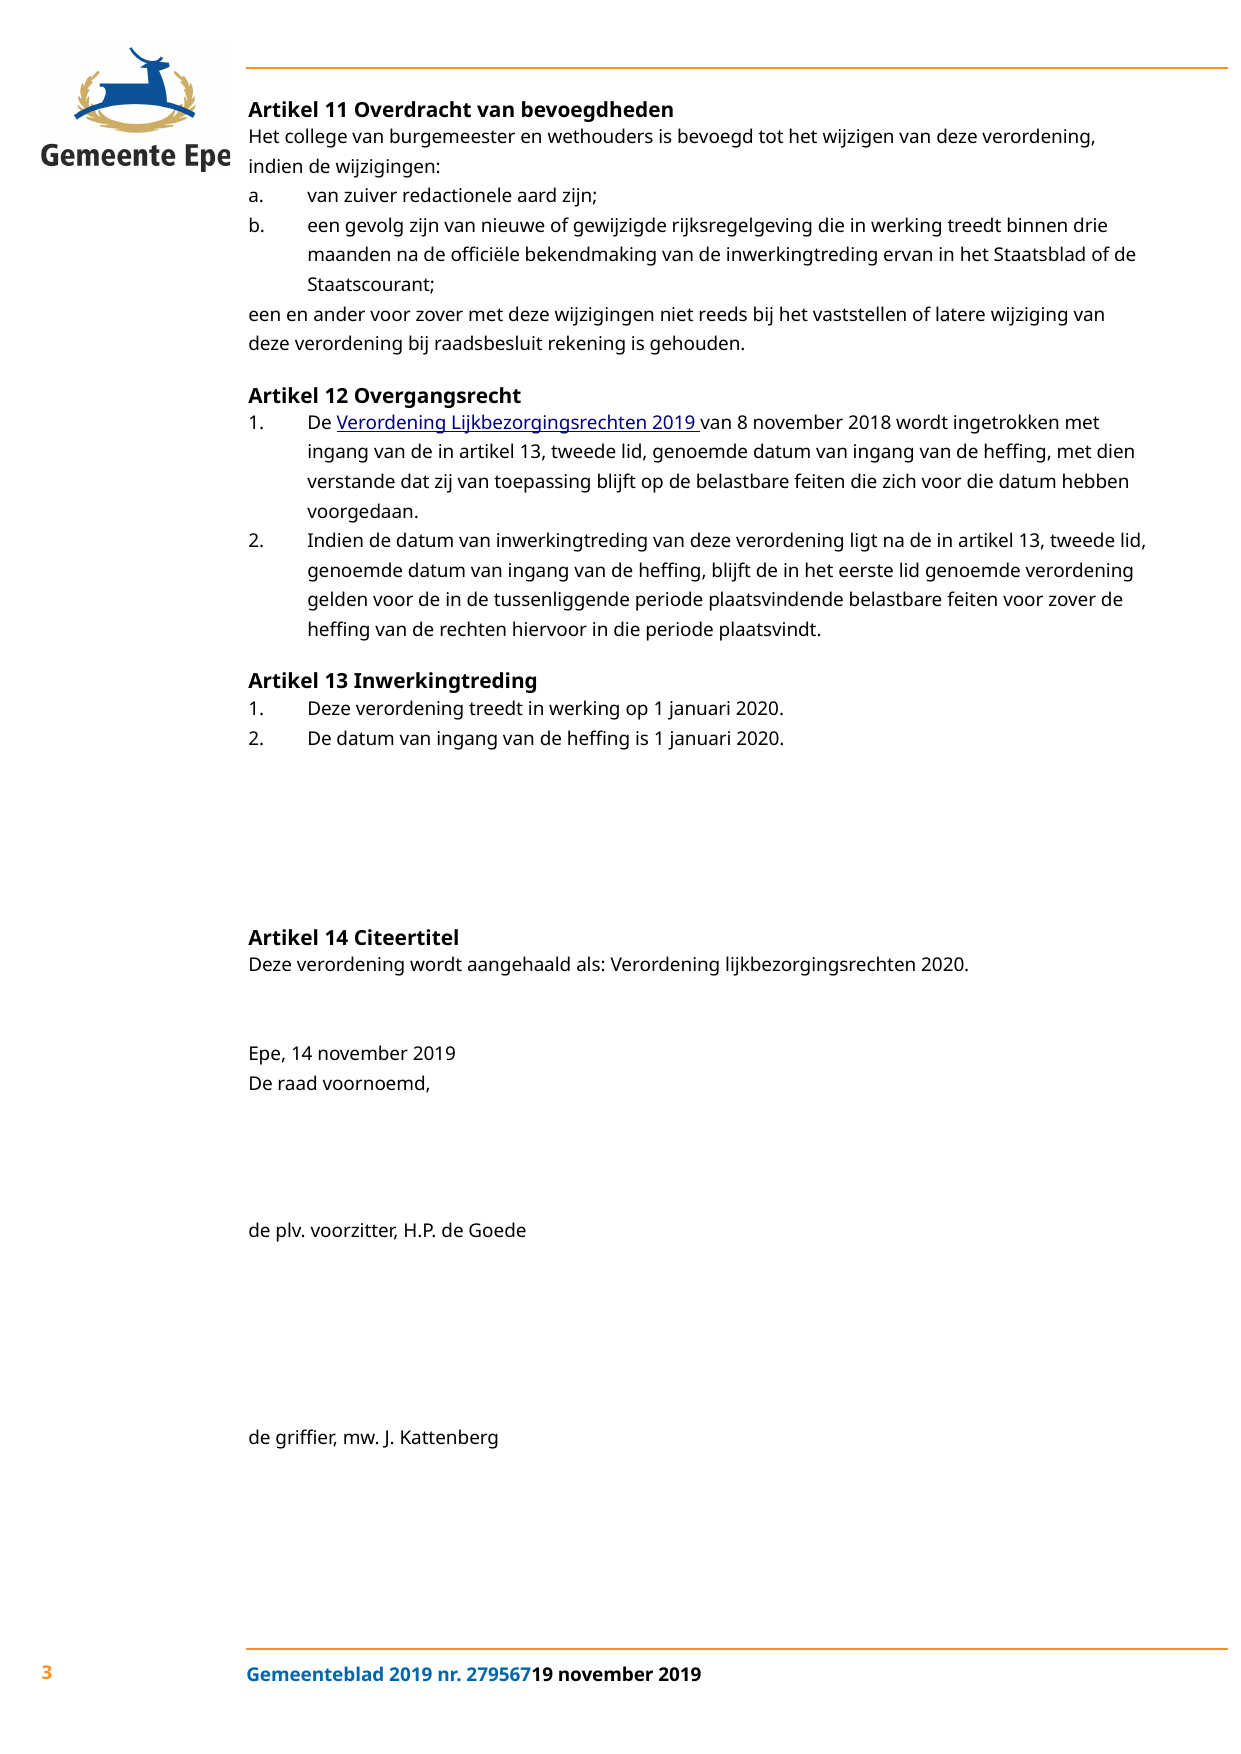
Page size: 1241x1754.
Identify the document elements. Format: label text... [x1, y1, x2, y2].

text een en ander voor zover met deze wijzigingen niet reeds bij het vaststellen of latere wijziging van deze verordening bij raadsbesluit rekening is gehouden. [248, 301, 1152, 356]
text de griffier, mw. J. Kattenberg [248, 1424, 1152, 1450]
text Artikel 11 Overdracht van bevoegdheden [248, 95, 1152, 123]
list Deze verordening treedt in werking op 1 januari 2020. [248, 695, 1152, 721]
list een gevolg zijn van nieuwe of gewijzigde rijksregelgeving die in werking treedt binnen drie maanden na de officiële bekendmaking van de inwerkingtreding ervan in het Staatsblad of de Staatscourant; [248, 212, 1152, 297]
text Deze verordening wordt aangehaald als: Verordening lijkbezorgingsrechten 2020. [248, 951, 1152, 977]
table_header [248, 1307, 1152, 1332]
picture [41, 47, 231, 172]
text Artikel 12 Overgangsrecht [248, 381, 1152, 409]
text De raad voornoemd, [248, 1070, 1152, 1096]
text de plv. voorzitter, H.P. de Goede [248, 1218, 1152, 1243]
text Artikel 14 Citeertitel [248, 923, 1152, 951]
text Het college van burgemeester en wethouders is bevoegd tot het wijzigen van deze verordening, indien de wijzigingen: [248, 123, 1152, 178]
list Indien de datum van inwerkingtreding van deze verordening ligt na de in artikel 13, tweede lid, genoemde datum van ingang van de heffing, blijft de in het eerste lid genoemde verordening gelden voor de in de tussenliggende periode plaatsvindende belastbare feiten voor zover de heffing van de rechten hiervoor in die periode plaatsvindt. [248, 527, 1152, 642]
table_header [248, 1513, 1152, 1539]
list De datum van ingang van de heffing is 1 januari 2020. [248, 725, 1152, 750]
list De Verordening Lijkbezorgingsrechten 2019 van 8 november 2018 wordt ingetrokken met ingang van de in artikel 13, tweede lid, genoemde datum van ingang van de heffing, met dien verstande dat zij van toepassing blijft op de belastbare feiten die zich voor die datum hebben voorgedaan. [248, 409, 1152, 524]
text Epe, 14 november 2019 [248, 1040, 1152, 1066]
list van zuiver redactionele aard zijn; [248, 182, 1152, 208]
text Artikel 13 Inwerkingtreding [248, 667, 1152, 695]
